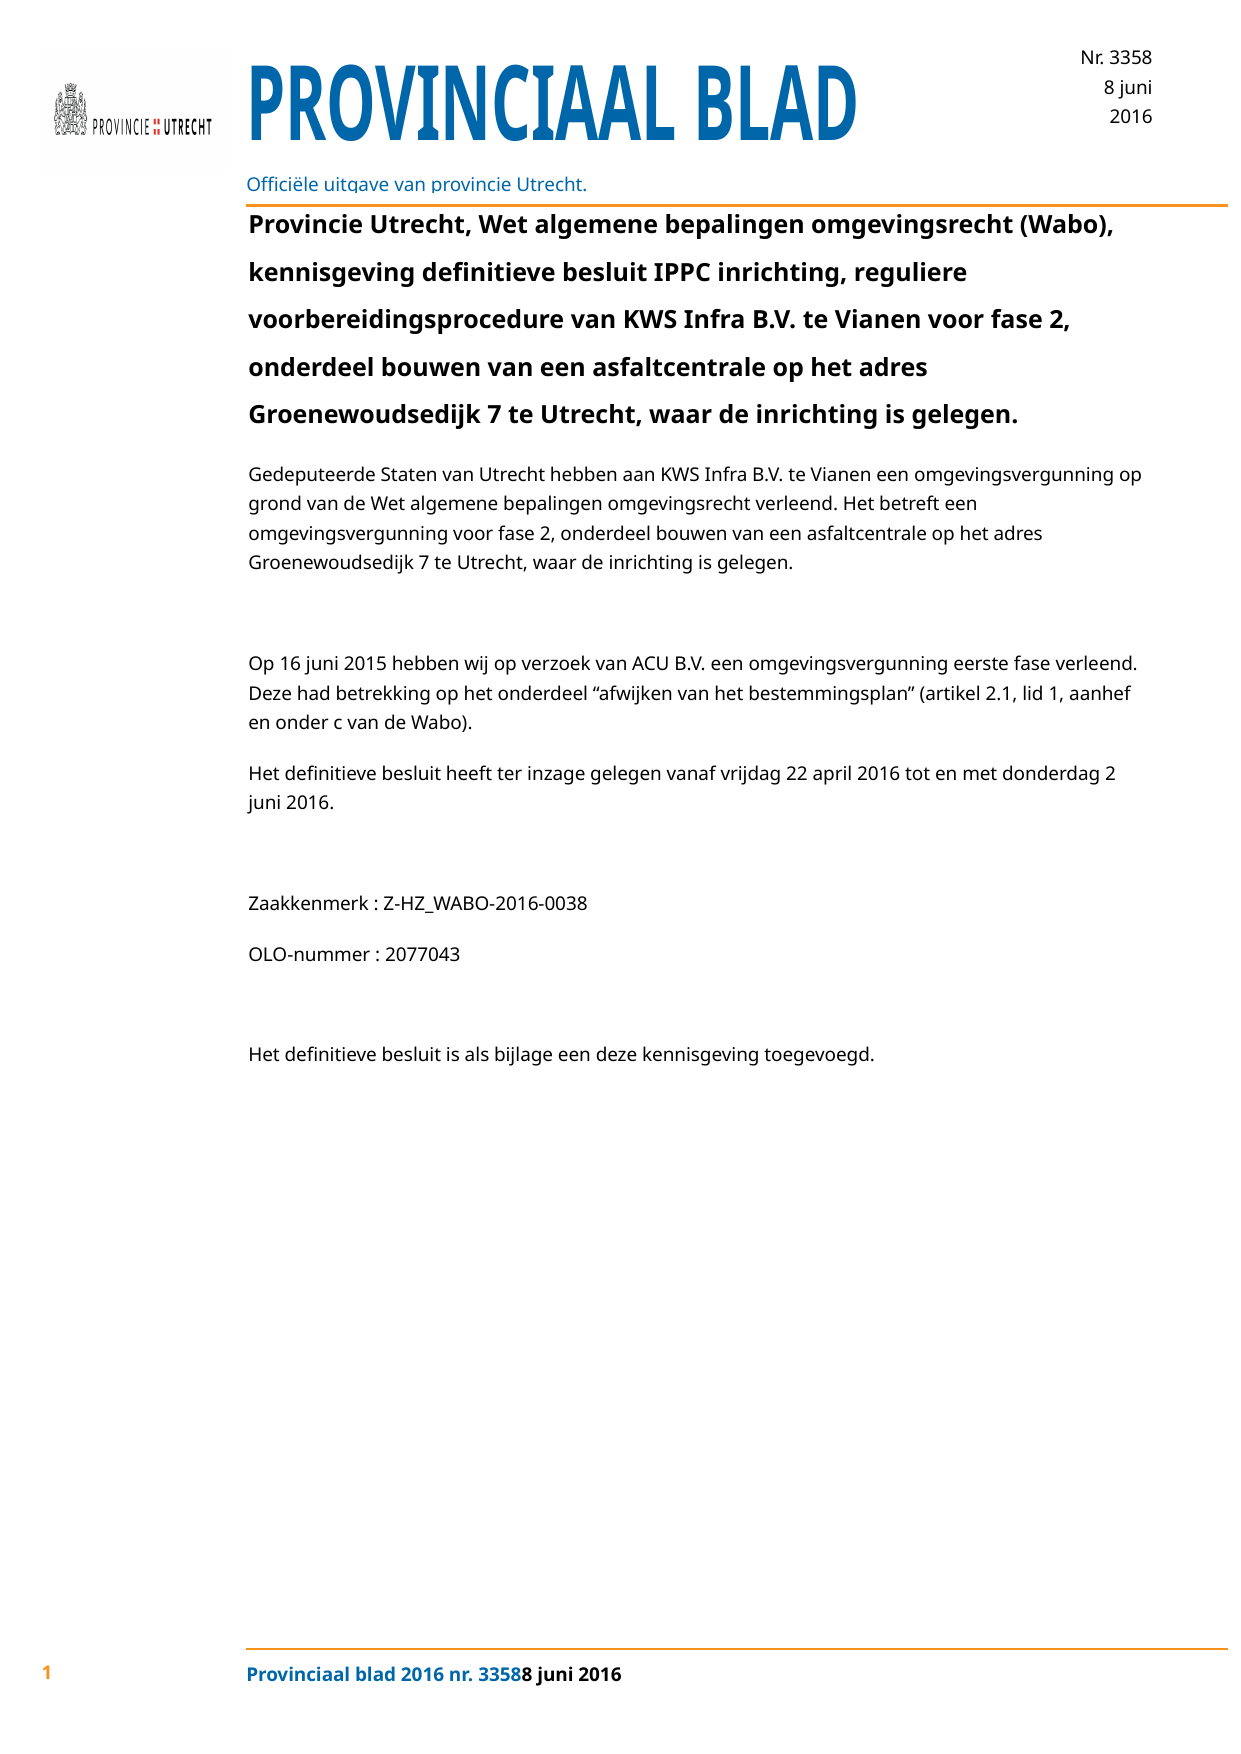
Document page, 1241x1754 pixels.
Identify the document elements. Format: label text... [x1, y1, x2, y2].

text Gedeputeerde Staten van Utrecht hebben aan KWS Infra B.V. te Vianen een omgevingsvergunning op grond van de Wet algemene bepalingen omgevingsrecht verleend. Het betreft een omgevingsvergunning voor fase 2, onderdeel bouwen van een asfaltcentrale op het adres Groenewoudsedijk 7 te Utrecht, waar de inrichting is gelegen. [248, 461, 1152, 575]
text OLO-nummer : 2077043 [248, 941, 1152, 966]
text Het definitieve besluit is als bijlage een deze kennisgeving toegevoegd. [248, 1042, 1152, 1067]
text Op 16 juni 2015 hebben wij op verzoek van ACU B.V. een omgevingsvergunning eerste fase verleend. Deze had betrekking op het onderdeel “afwijken van het bestemmingsplan” (artikel 2.1, lid 1, aanhef en onder c van de Wabo). [248, 650, 1152, 735]
text Het definitieve besluit heeft ter inzage gelegen vanaf vrijdag 22 april 2016 tot en met donderdag 2 juni 2016. [248, 760, 1152, 815]
text Zaakkenmerk : Z-HZ_WABO-2016-0038 [248, 890, 1152, 916]
picture [41, 47, 231, 172]
text Provincie Utrecht, Wet algemene bepalingen omgevingsrecht (Wabo), kennisgeving definitieve besluit IPPC inrichting, reguliere voorbereidingsprocedure van KWS Infra B.V. te Vianen voor fase 2, onderdeel bouwen van een asfaltcentrale op het adres Groenewoudsedijk 7 te Utrecht, waar de inrichting is gelegen. [248, 207, 1152, 431]
